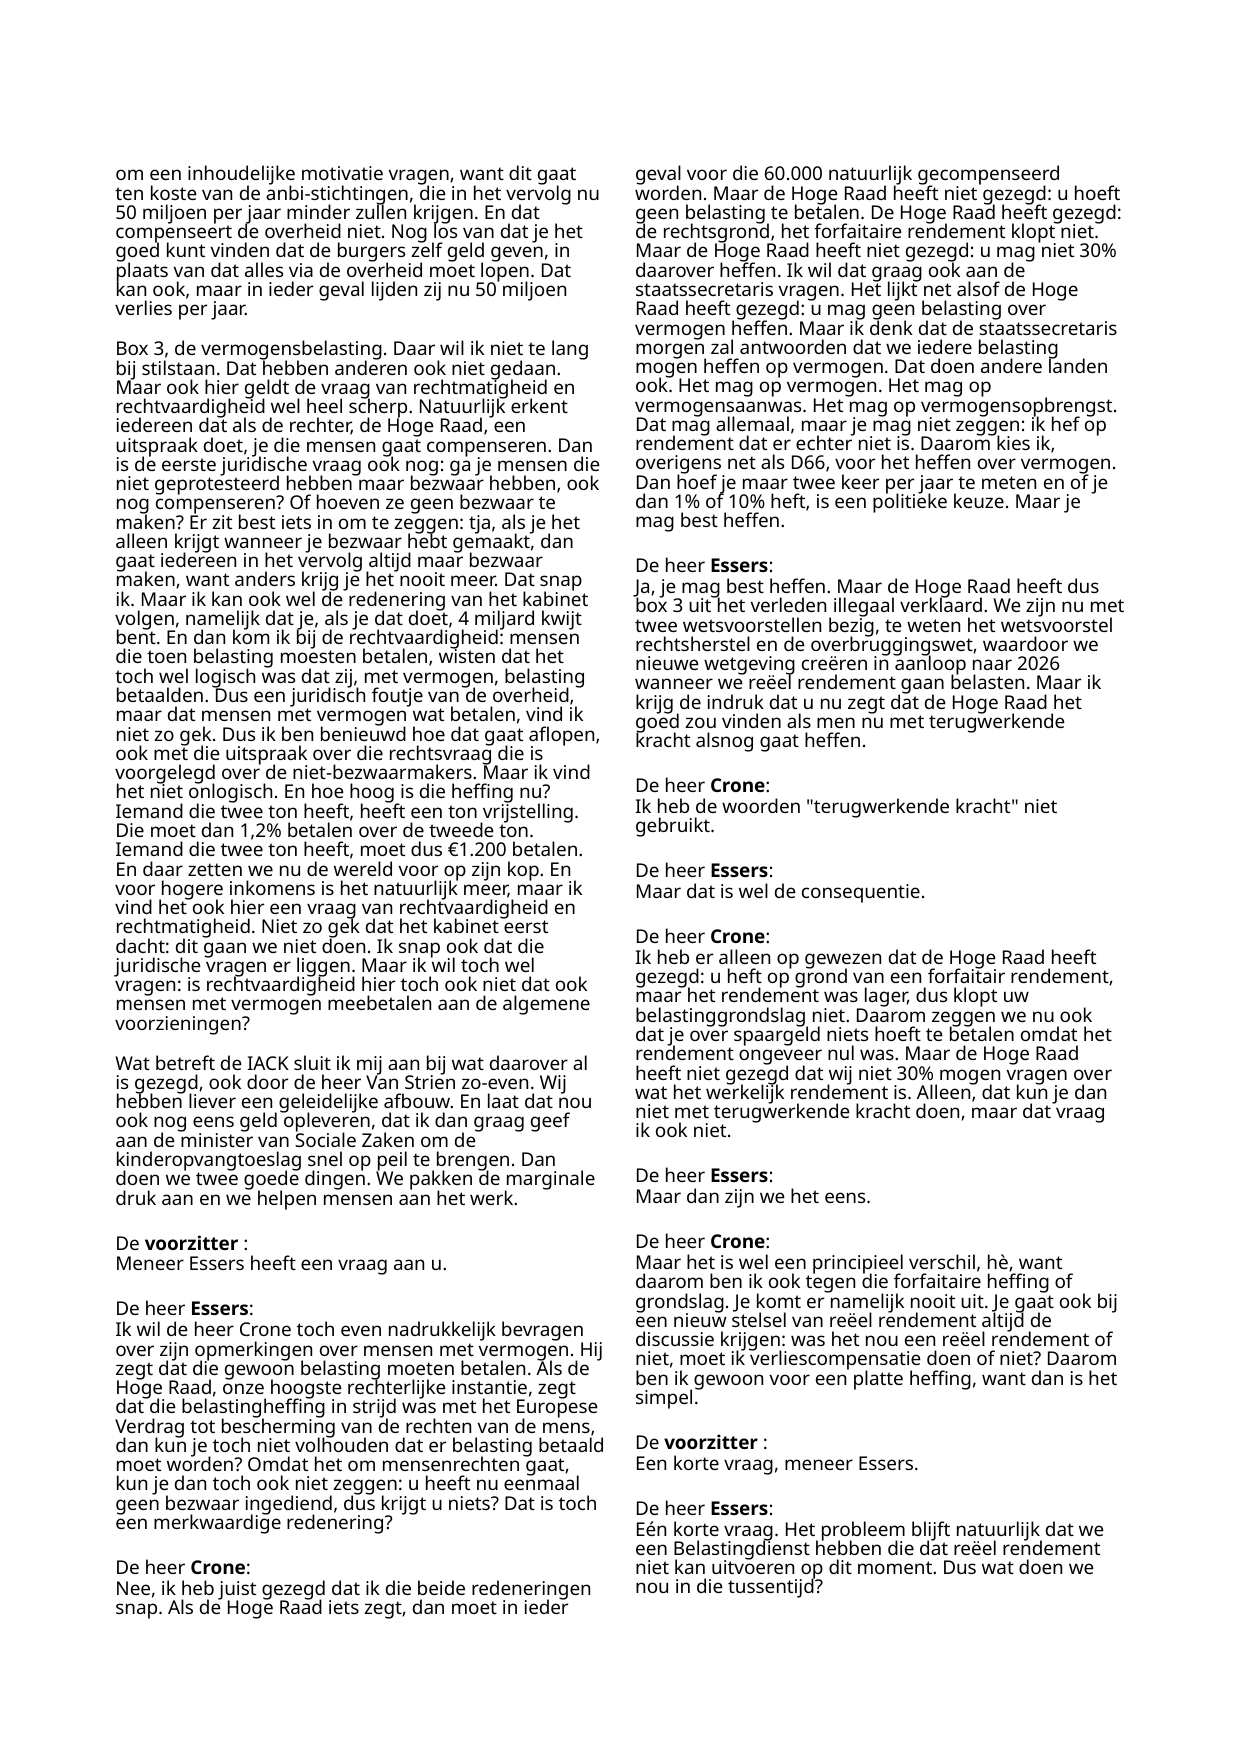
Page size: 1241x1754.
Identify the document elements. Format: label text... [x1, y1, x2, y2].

text Box 3, de vermogensbelasting. Daar wil ik niet te lang bij stilstaan. Dat hebben anderen ook niet gedaan. Maar ook hier geldt de vraag van rechtmatigheid en rechtvaardigheid wel heel scherp. Natuurlijk erkent iedereen dat als de rechter, de Hoge Raad, een uitspraak doet, je die mensen gaat compenseren. Dan is de eerste juridische vraag ook nog: ga je mensen die niet geprotesteerd hebben maar bezwaar hebben, ook nog compenseren? Of hoeven ze geen bezwaar te maken? Er zit best iets in om te zeggen: tja, als je het alleen krijgt wanneer je bezwaar hebt gemaakt, dan gaat iedereen in het vervolg altijd maar bezwaar maken, want anders krijg je het nooit meer. Dat snap ik. Maar ik kan ook wel de redenering van het kabinet volgen, namelijk dat je, als je dat doet, 4 miljard kwijt bent. En dan kom ik bij de rechtvaardigheid: mensen die toen belasting moesten betalen, wisten dat het toch wel logisch was dat zij, met vermogen, belasting betaalden. Dus een juridisch foutje van de overheid, maar dat mensen met vermogen wat betalen, vind ik niet zo gek. Dus ik ben benieuwd hoe dat gaat aflopen, ook met die uitspraak over die rechtsvraag die is voorgelegd over de niet-bezwaarmakers. Maar ik vind het niet onlogisch. En hoe hoog is die heffing nu? Iemand die twee ton heeft, heeft een ton vrijstelling. Die moet dan 1,2% betalen over de tweede ton. Iemand die twee ton heeft, moet dus €1.200 betalen. En daar zetten we nu de wereld voor op zijn kop. En voor hogere inkomens is het natuurlijk meer, maar ik vind het ook hier een vraag van rechtvaardigheid en rechtmatigheid. Niet zo gek dat het kabinet eerst dacht: dit gaan we niet doen. Ik snap ook dat die juridische vragen er liggen. Maar ik wil toch wel vragen: is rechtvaardigheid hier toch ook niet dat ook mensen met vermogen meebetalen aan de algemene voorzieningen? [115, 340, 605, 1034]
text Nee, ik heb juist gezegd dat ik die beide redeneringen snap. Als de Hoge Raad iets zegt, dan moet in ieder [115, 1580, 605, 1618]
text De heer Crone: [635, 1228, 1125, 1254]
text Maar het is wel een principieel verschil, hè, want daarom ben ik ook tegen die forfaitaire heffing of grondslag. Je komt er namelijk nooit uit. Je gaat ook bij een nieuw stelsel van reëel rendement altijd de discussie krijgen: was het nou een reëel rendement of niet, moet ik verliescompensatie doen of niet? Daarom ben ik gewoon voor een platte heffing, want dan is het simpel. [635, 1254, 1125, 1408]
text De heer Essers: [115, 1296, 605, 1321]
text De voorzitter : [115, 1230, 605, 1255]
text Een korte vraag, meneer Essers. [635, 1455, 1125, 1474]
text Wat betreft de IACK sluit ik mij aan bij wat daarover al is gezegd, ook door de heer Van Strien zo-even. Wij hebben liever een geleidelijke afbouw. En laat dat nou ook nog eens geld opleveren, dat ik dan graag geef aan de minister van Sociale Zaken om de kinderopvangtoeslag snel op peil te brengen. Dan doen we twee goede dingen. We pakken de marginale druk aan en we helpen mensen aan het werk. [115, 1055, 605, 1209]
text De heer Crone: [635, 923, 1125, 949]
text Maar dan zijn we het eens. [635, 1188, 1125, 1207]
text Ik heb de woorden "terugwerkende kracht" niet gebruikt. [635, 798, 1125, 837]
text De heer Essers: [635, 857, 1125, 883]
text Ik heb er alleen op gewezen dat de Hoge Raad heeft gezegd: u heft op grond van een forfaitair rendement, maar het rendement was lager, dus klopt uw belastinggrondslag niet. Daarom zeggen we nu ook dat je over spaargeld niets hoeft te betalen omdat het rendement ongeveer nul was. Maar de Hoge Raad heeft niet gezegd dat wij niet 30% mogen vragen over wat het werkelijk rendement is. Alleen, dat kun je dan niet met terugwerkende kracht doen, maar dat vraag ik ook niet. [635, 949, 1125, 1142]
text De heer Essers: [635, 1162, 1125, 1188]
text Ja, je mag best heffen. Maar de Hoge Raad heeft dus box 3 uit het verleden illegaal verklaard. We zijn nu met twee wetsvoorstellen bezig, te weten het wetsvoorstel rechtsherstel en de overbruggingswet, waardoor we nieuwe wetgeving creëren in aanloop naar 2026 wanneer we reëel rendement gaan belasten. Maar ik krijg de indruk dat u nu zegt dat de Hoge Raad het goed zou vinden als men nu met terugwerkende kracht alsnog gaat heffen. [635, 578, 1125, 751]
text om een inhoudelijke motivatie vragen, want dit gaat ten koste van de anbi-stichtingen, die in het vervolg nu 50 miljoen per jaar minder zullen krijgen. En dat compenseert de overheid niet. Nog los van dat je het goed kunt vinden dat de burgers zelf geld geven, in plaats van dat alles via de overheid moet lopen. Dat kan ook, maar in ieder geval lijden zij nu 50 miljoen verlies per jaar. [115, 165, 605, 319]
text Ik wil de heer Crone toch even nadrukkelijk bevragen over zijn opmerkingen over mensen met vermogen. Hij zegt dat die gewoon belasting moeten betalen. Als de Hoge Raad, onze hoogste rechterlijke instantie, zegt dat die belastingheffing in strijd was met het Europese Verdrag tot bescherming van de rechten van de mens, dan kun je toch niet volhouden dat er belasting betaald moet worden? Omdat het om mensenrechten gaat, kun je dan toch ook niet zeggen: u heeft nu eenmaal geen bezwaar ingediend, dus krijgt u niets? Dat is toch een merkwaardige redenering? [115, 1321, 605, 1533]
text geval voor die 60.000 natuurlijk gecompenseerd worden. Maar de Hoge Raad heeft niet gezegd: u hoeft geen belasting te betalen. De Hoge Raad heeft gezegd: de rechtsgrond, het forfaitaire rendement klopt niet. Maar de Hoge Raad heeft niet gezegd: u mag niet 30% daarover heffen. Ik wil dat graag ook aan de staatssecretaris vragen. Het lijkt net alsof de Hoge Raad heeft gezegd: u mag geen belasting over vermogen heffen. Maar ik denk dat de staatssecretaris morgen zal antwoorden dat we iedere belasting mogen heffen op vermogen. Dat doen andere landen ook. Het mag op vermogen. Het mag op vermogensaanwas. Het mag op vermogensopbrengst. Dat mag allemaal, maar je mag niet zeggen: ik hef op rendement dat er echter niet is. Daarom kies ik, overigens net als D66, voor het heffen over vermogen. Dan hoef je maar twee keer per jaar te meten en of je dan 1% of 10% heft, is een politieke keuze. Maar je mag best heffen. [635, 165, 1125, 531]
text De heer Crone: [115, 1554, 605, 1580]
text De heer Essers: [635, 552, 1125, 578]
text Meneer Essers heeft een vraag aan u. [115, 1255, 605, 1275]
text Eén korte vraag. Het probleem blijft natuurlijk dat we een Belastingdienst hebben die dat reëel rendement niet kan uitvoeren op dit moment. Dus wat doen we nou in die tussentijd? [635, 1521, 1125, 1598]
text De heer Essers: [635, 1495, 1125, 1521]
text De heer Crone: [635, 772, 1125, 798]
text De voorzitter : [635, 1429, 1125, 1455]
text Maar dat is wel de consequentie. [635, 883, 1125, 902]
